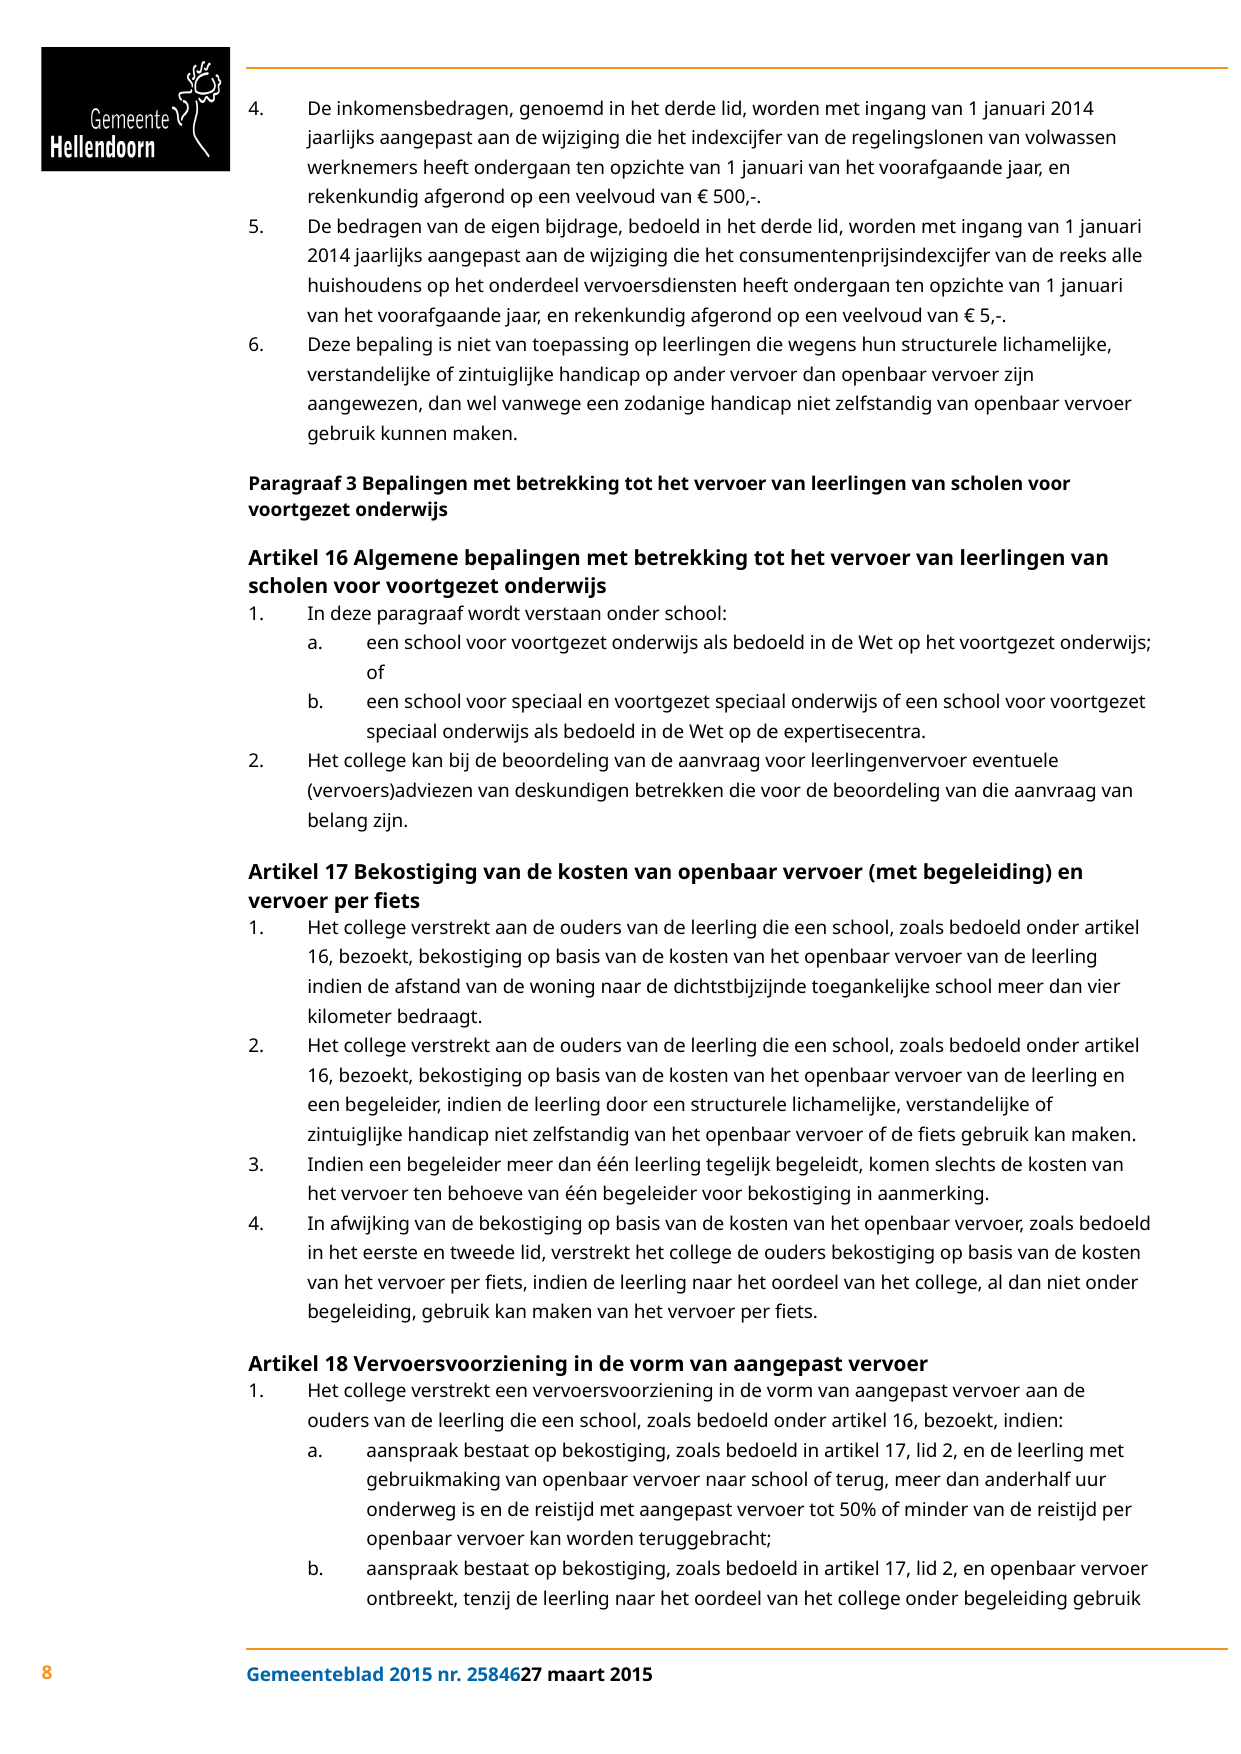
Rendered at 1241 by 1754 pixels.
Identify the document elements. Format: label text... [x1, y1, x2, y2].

picture [41, 47, 231, 172]
list De inkomensbedragen, genoemd in het derde lid, worden met ingang van 1 januari 2014 jaarlijks aangepast aan de wijziging die het indexcijfer van de regelingslonen van volwassen werknemers heeft ondergaan ten opzichte van 1 januari van het voorafgaande jaar, en rekenkundig afgerond op een veelvoud van € 500,-. [248, 95, 1152, 209]
list Het college verstrekt een vervoersvoorziening in de vorm van aangepast vervoer aan de ouders van de leerling die een school, zoals bedoeld onder artikel 16, bezoekt, indien: [248, 1378, 1152, 1433]
text Artikel 18 Vervoersvoorziening in de vorm van aangepast vervoer [248, 1349, 1152, 1378]
list In afwijking van de bekostiging op basis van de kosten van het openbaar vervoer, zoals bedoeld in het eerste en tweede lid, verstrekt het college de ouders bekostiging op basis van de kosten van het vervoer per fiets, indien de leerling naar het oordeel van het college, al dan niet onder begeleiding, gebruik kan maken van het vervoer per fiets. [248, 1210, 1152, 1324]
list aanspraak bestaat op bekostiging, zoals bedoeld in artikel 17, lid 2, en de leerling met gebruikmaking van openbaar vervoer naar school of terug, meer dan anderhalf uur onderweg is en de reistijd met aangepast vervoer tot 50% of minder van de reistijd per openbaar vervoer kan worden teruggebracht; [307, 1437, 1152, 1551]
list De bedragen van de eigen bijdrage, bedoeld in het derde lid, worden met ingang van 1 januari 2014 jaarlijks aangepast aan de wijziging die het consumentenprijsindexcijfer van de reeks alle huishoudens op het onderdeel vervoersdiensten heeft ondergaan ten opzichte van 1 januari van het voorafgaande jaar, en rekenkundig afgerond op een veelvoud van € 5,-. [248, 213, 1152, 328]
list Indien een begeleider meer dan één leerling tegelijk begeleidt, komen slechts de kosten van het vervoer ten behoeve van één begeleider voor bekostiging in aanmerking. [248, 1151, 1152, 1206]
list een school voor voortgezet onderwijs als bedoeld in de Wet op het voortgezet onderwijs; of [307, 629, 1152, 685]
list aanspraak bestaat op bekostiging, zoals bedoeld in artikel 17, lid 2, en openbaar vervoer ontbreekt, tenzij de leerling naar het oordeel van het college onder begeleiding gebruik [307, 1555, 1152, 1610]
list In deze paragraaf wordt verstaan onder school: [248, 600, 1152, 626]
list Het college verstrekt aan de ouders van de leerling die een school, zoals bedoeld onder artikel 16, bezoekt, bekostiging op basis van de kosten van het openbaar vervoer van de leerling indien de afstand van de woning naar de dichtstbijzijnde toegankelijke school meer dan vier kilometer bedraagt. [248, 914, 1152, 1029]
list Deze bepaling is niet van toepassing op leerlingen die wegens hun structurele lichamelijke, verstandelijke of zintuiglijke handicap op ander vervoer dan openbaar vervoer zijn aangewezen, dan wel vanwege een zodanige handicap niet zelfstandig van openbaar vervoer gebruik kunnen maken. [248, 331, 1152, 446]
list Het college verstrekt aan de ouders van de leerling die een school, zoals bedoeld onder artikel 16, bezoekt, bekostiging op basis van de kosten van het openbaar vervoer van de leerling en een begeleider, indien de leerling door een structurele lichamelijke, verstandelijke of zintuiglijke handicap niet zelfstandig van het openbaar vervoer of de fiets gebruik kan maken. [248, 1032, 1152, 1147]
text Paragraaf 3 Bepalingen met betrekking tot het vervoer van leerlingen van scholen voor voortgezet onderwijs [248, 471, 1152, 522]
list Het college kan bij de beoordeling van de aanvraag voor leerlingenvervoer eventuele (vervoers)adviezen van deskundigen betrekken die voor de beoordeling van die aanvraag van belang zijn. [248, 748, 1152, 833]
text Artikel 16 Algemene bepalingen met betrekking tot het vervoer van leerlingen van scholen voor voortgezet onderwijs [248, 543, 1152, 600]
text Artikel 17 Bekostiging van de kosten van openbaar vervoer (met begeleiding) en vervoer per fiets [248, 857, 1152, 914]
list een school voor speciaal en voortgezet speciaal onderwijs of een school voor voortgezet speciaal onderwijs als bedoeld in de Wet op de expertisecentra. [307, 688, 1152, 744]
